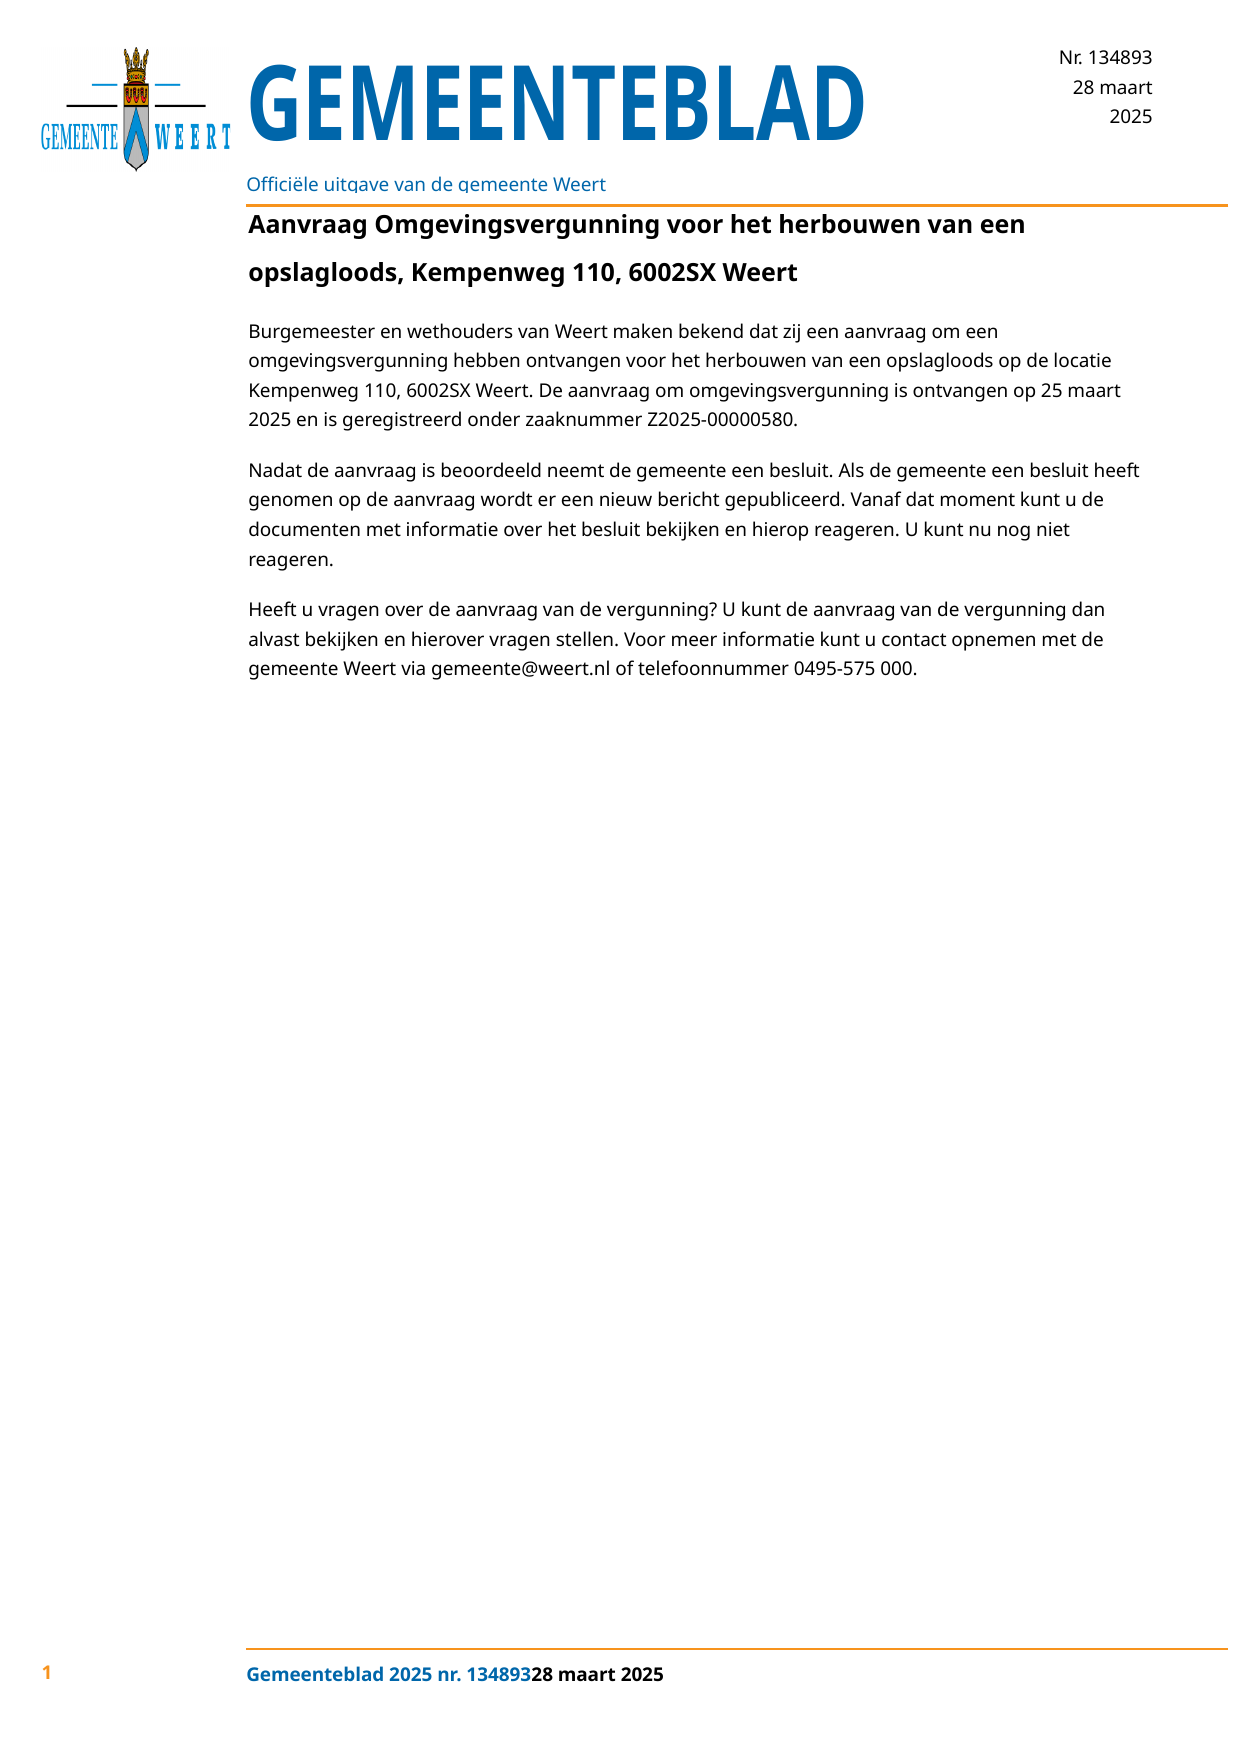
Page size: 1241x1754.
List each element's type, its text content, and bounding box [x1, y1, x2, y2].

picture [41, 47, 231, 172]
text Burgemeester en wethouders van Weert maken bekend dat zij een aanvraag om een omgevingsvergunning hebben ontvangen voor het herbouwen van een opslagloods op de locatie Kempenweg 110, 6002SX Weert. De aanvraag om omgevingsvergunning is ontvangen op 25 maart 2025 en is geregistreerd onder zaaknummer Z2025-00000580. [248, 318, 1152, 432]
text Aanvraag Omgevingsvergunning voor het herbouwen van een opslagloods, Kempenweg 110, 6002SX Weert [248, 207, 1152, 288]
text Heeft u vragen over de aanvraag van de vergunning? U kunt de aanvraag van de vergunning dan alvast bekijken en hierover vragen stellen. Voor meer informatie kunt u contact opnemen met de gemeente Weert via gemeente@weert.nl of telefoonnummer 0495-575 000. [248, 596, 1152, 681]
text Nadat de aanvraag is beoordeeld neemt de gemeente een besluit. Als de gemeente een besluit heeft genomen op de aanvraag wordt er een nieuw bericht gepubliceerd. Vanaf dat moment kunt u de documenten met informatie over het besluit bekijken en hierop reageren. U kunt nu nog niet reageren. [248, 457, 1152, 572]
